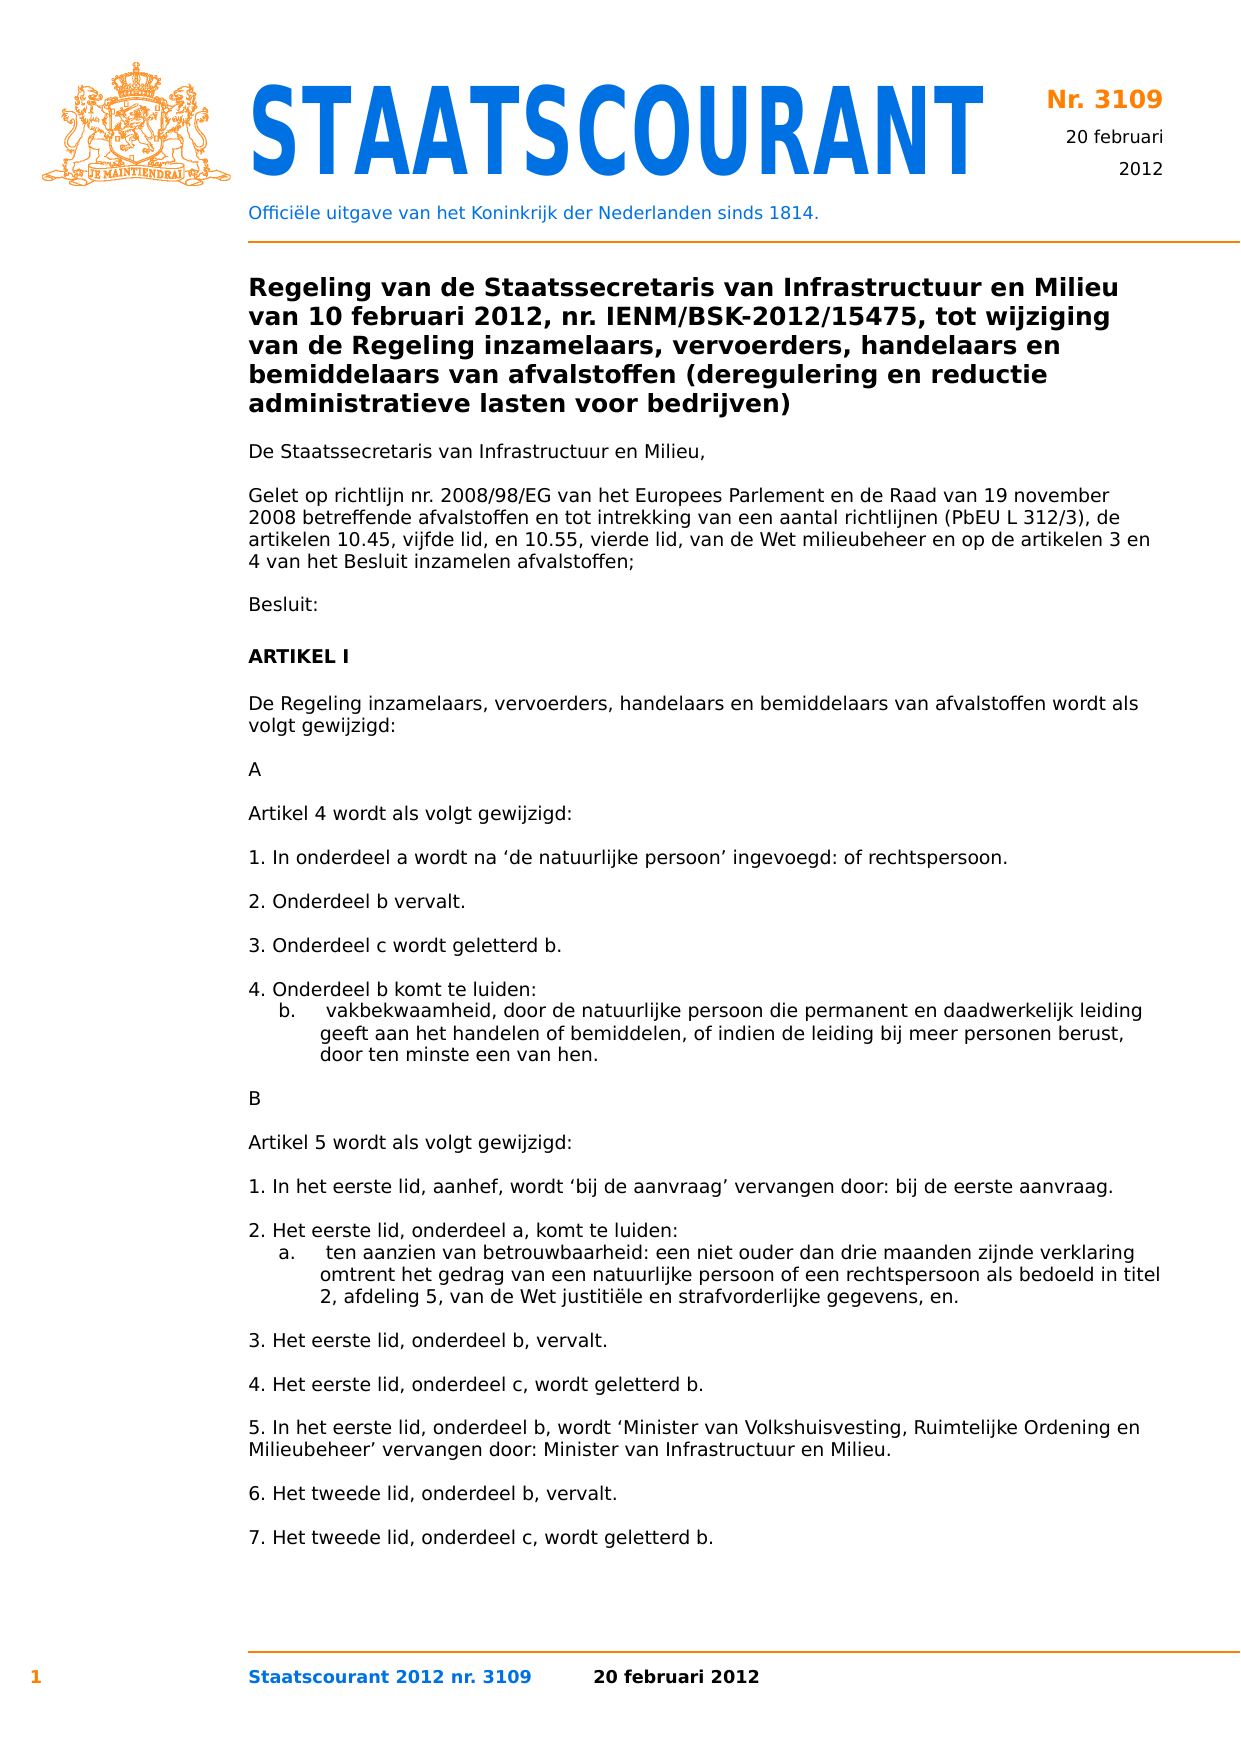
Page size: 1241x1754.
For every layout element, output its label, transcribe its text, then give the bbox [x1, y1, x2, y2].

text Gelet op richtlijn nr. 2008/98/EG van het Europees Parlement en de Raad van 19 november 2008 betreffende afvalstoffen en tot intrekking van een aantal richtlijnen (PbEU L 312/3), de artikelen 10.45, vijfde lid, en 10.55, vierde lid, van de Wet milieubeheer en op de artikelen 3 en 4 van het Besluit inzamelen afvalstoffen; [248, 484, 1163, 572]
text De Regeling inzamelaars, vervoerders, handelaars en bemiddelaars van afvalstoffen wordt als volgt gewijzigd: [248, 693, 1163, 737]
text 2. Het eerste lid, onderdeel a, komt te luiden: [248, 1220, 1163, 1242]
table_header Nr. 3109 [998, 62, 1240, 121]
text 6. Het tweede lid, onderdeel b, vervalt. [248, 1483, 1163, 1505]
text Besluit: [248, 594, 1163, 616]
text Artikel 4 wordt als volgt gewijzigd: [248, 803, 1163, 825]
table_cell 2012 [998, 153, 1240, 203]
table_cell Officiële uitgave van het Koninkrijk der Nederlanden sinds 1814. [248, 203, 1240, 241]
text 3. Onderdeel c wordt geletterd b. [248, 934, 1163, 957]
text 2. Onderdeel b vervalt. [248, 891, 1163, 913]
text De Staatssecretaris van Infrastructuur en Milieu, [248, 441, 1163, 463]
text 1. In onderdeel a wordt na ‘de natuurlijke persoon’ ingevoegd: of rechtspersoon. [248, 847, 1163, 869]
text 7. Het tweede lid, onderdeel c, wordt geletterd b. [248, 1527, 1163, 1549]
text b. vakbekwaamheid, door de natuurlijke persoon die permanent en daadwerkelijk leiding geeft aan het handelen of bemiddelen, of indien de leiding bij meer personen berust, door ten minste een van hen. [278, 1000, 1163, 1066]
text A [248, 759, 1163, 781]
text Artikel 5 wordt als volgt gewijzigd: [248, 1132, 1163, 1154]
text 3. Het eerste lid, onderdeel b, vervalt. [248, 1329, 1163, 1352]
table_header STAATSCOURANT [248, 62, 998, 203]
picture [41, 62, 231, 186]
text 4. Onderdeel b komt te luiden: [248, 978, 1163, 1000]
text 4. Het eerste lid, onderdeel c, wordt geletterd b. [248, 1373, 1163, 1395]
subtitle ARTIKEL I [248, 646, 1163, 668]
text B [248, 1088, 1163, 1110]
text a. ten aanzien van betrouwbaarheid: een niet ouder dan drie maanden zijnde verklaring omtrent het gedrag van een natuurlijke persoon of een rechtspersoon als bedoeld in titel 2, afdeling 5, van de Wet justitiële en strafvorderlijke gegevens, en. [278, 1242, 1163, 1308]
text 1. In het eerste lid, aanhef, wordt ‘bij de aanvraag’ vervangen door: bij de eerste aanvraag. [248, 1176, 1163, 1198]
table_header [25, 62, 248, 241]
text 5. In het eerste lid, onderdeel b, wordt ‘Minister van Volkshuisvesting, Ruimtelijke Ordening en Milieubeheer’ vervangen door: Minister van Infrastructuur en Milieu. [248, 1417, 1163, 1461]
table_cell 20 februari [998, 121, 1240, 153]
subtitle Regeling van de Staatssecretaris van Infrastructuur en Milieu van 10 februari 2012, nr. IENM/BSK-2012/15475, tot wijziging van de Regeling inzamelaars, vervoerders, handelaars en bemiddelaars van afvalstoffen (deregulering en reductie administratieve lasten voor bedrijven) [248, 273, 1163, 419]
